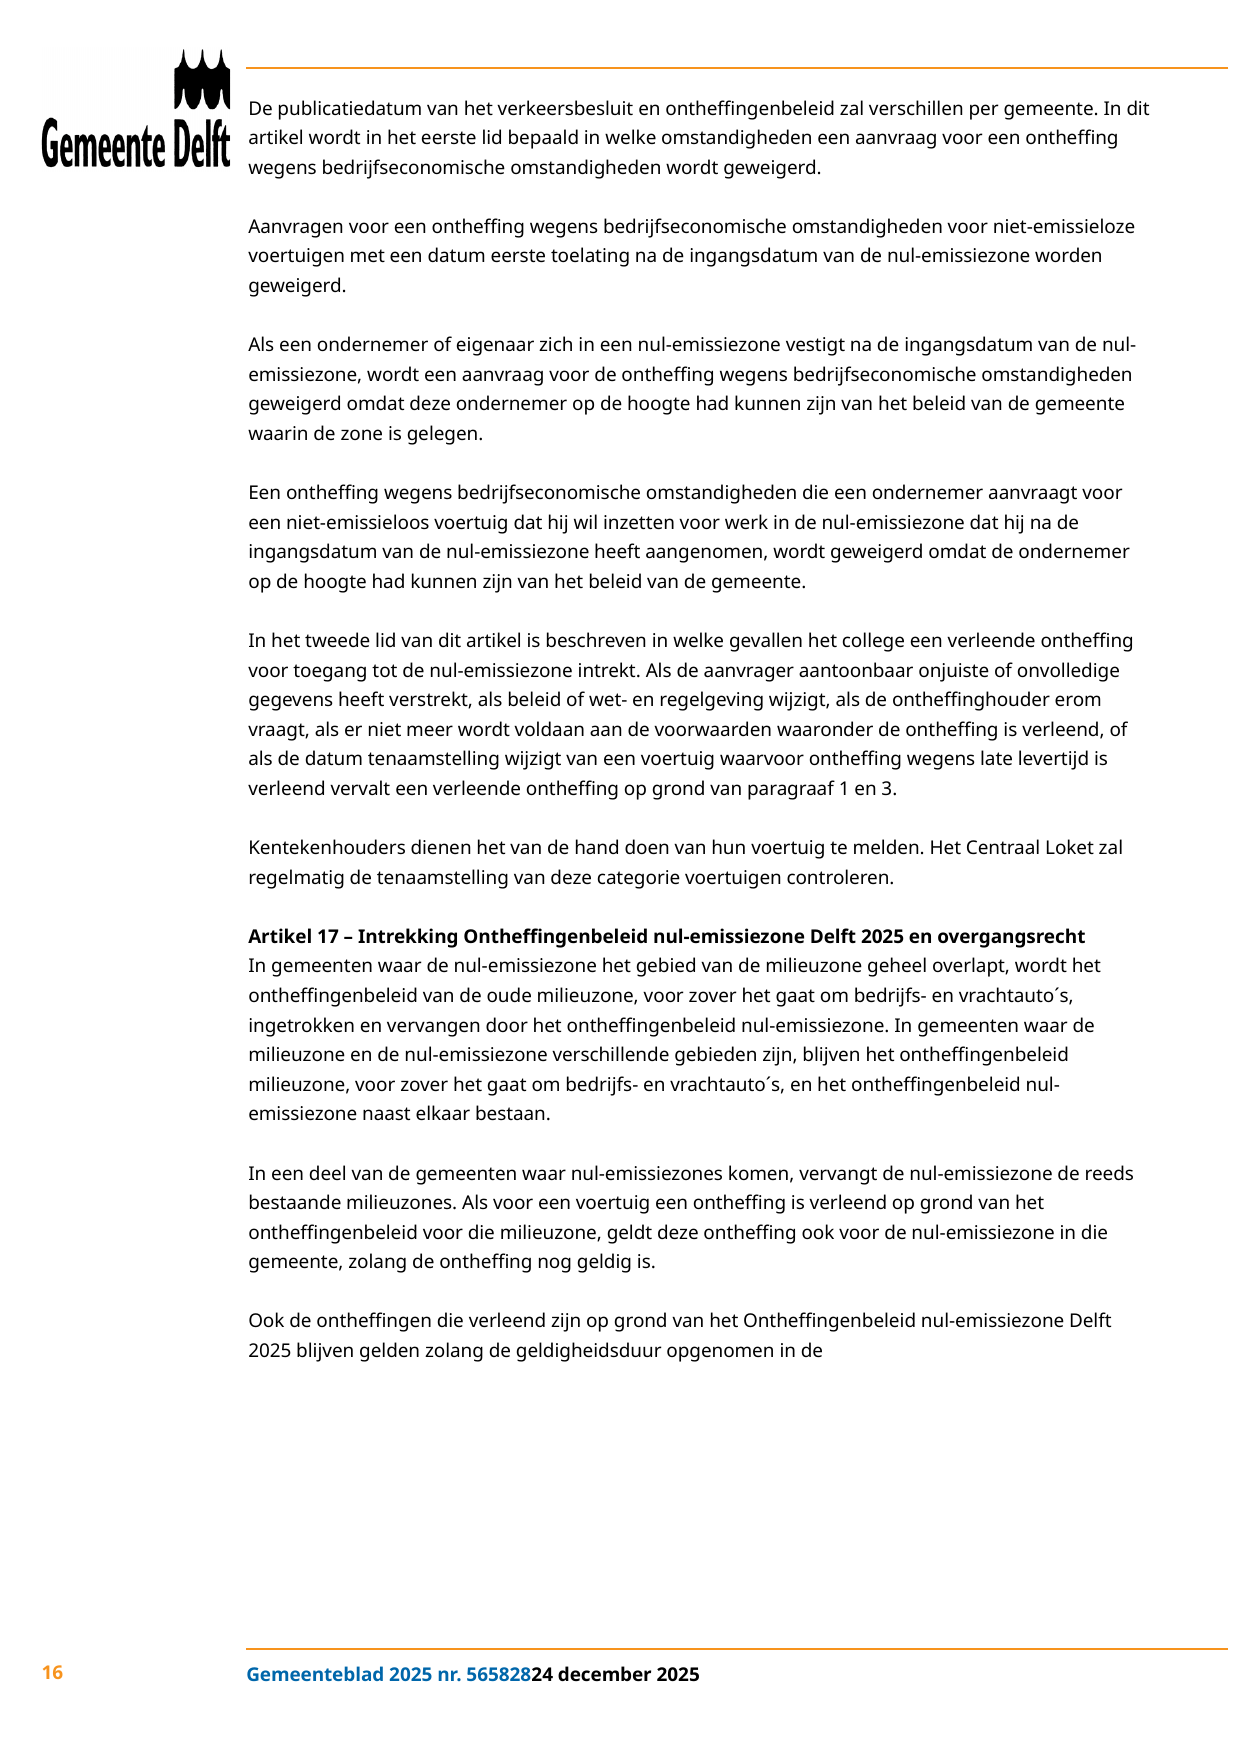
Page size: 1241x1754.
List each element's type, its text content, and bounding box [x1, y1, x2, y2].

text Ook de ontheffingen die verleend zijn op grond van het Ontheffingenbeleid nul-emissiezone Delft 2025 blijven gelden zolang de geldigheidsduur opgenomen in de [248, 1308, 1152, 1363]
text Als een ondernemer of eigenaar zich in een nul-emissiezone vestigt na de ingangsdatum van de nul-emissiezone, wordt een aanvraag voor de ontheffing wegens bedrijfseconomische omstandigheden geweigerd omdat deze ondernemer op de hoogte had kunnen zijn van het beleid van de gemeente waarin de zone is gelegen. [248, 331, 1152, 446]
text In een deel van de gemeenten waar nul-emissiezones komen, vervangt de nul-emissiezone de reeds bestaande milieuzones. Als voor een voertuig een ontheffing is verleend op grond van het ontheffingenbeleid voor die milieuzone, geldt deze ontheffing ook voor de nul-emissiezone in die gemeente, zolang de ontheffing nog geldig is. [248, 1160, 1152, 1274]
text In het tweede lid van dit artikel is beschreven in welke gevallen het college een verleende ontheffing voor toegang tot de nul-emissiezone intrekt. Als de aanvrager aantoonbaar onjuiste of onvolledige gegevens heeft verstrekt, als beleid of wet- en regelgeving wijzigt, als de ontheffinghouder erom vraagt, als er niet meer wordt voldaan aan de voorwaarden waaronder de ontheffing is verleend, of als de datum tenaamstelling wijzigt van een voertuig waarvoor ontheffing wegens late levertijd is verleend vervalt een verleende ontheffing op grond van paragraaf 1 en 3. [248, 627, 1152, 801]
text Een ontheffing wegens bedrijfseconomische omstandigheden die een ondernemer aanvraagt voor een niet-emissieloos voertuig dat hij wil inzetten voor werk in de nul-emissiezone dat hij na de ingangsdatum van de nul-emissiezone heeft aangenomen, wordt geweigerd omdat de ondernemer op de hoogte had kunnen zijn van het beleid van de gemeente. [248, 479, 1152, 594]
text De publicatiedatum van het verkeersbesluit en ontheffingenbeleid zal verschillen per gemeente. In dit artikel wordt in het eerste lid bepaald in welke omstandigheden een aanvraag voor een ontheffing wegens bedrijfseconomische omstandigheden wordt geweigerd. [248, 95, 1152, 180]
text Kentekenhouders dienen het van de hand doen van hun voertuig te melden. Het Centraal Loket zal regelmatig de tenaamstelling van deze categorie voertuigen controleren. [248, 834, 1152, 890]
text In gemeenten waar de nul-emissiezone het gebied van de milieuzone geheel overlapt, wordt het ontheffingenbeleid van de oude milieuzone, voor zover het gaat om bedrijfs- en vrachtauto´s, ingetrokken en vervangen door het ontheffingenbeleid nul-emissiezone. In gemeenten waar de milieuzone en de nul-emissiezone verschillende gebieden zijn, blijven het ontheffingenbeleid milieuzone, voor zover het gaat om bedrijfs- en vrachtauto´s, en het ontheffingenbeleid nul-emissiezone naast elkaar bestaan. [248, 953, 1152, 1126]
text Aanvragen voor een ontheffing wegens bedrijfseconomische omstandigheden voor niet-emissieloze voertuigen met een datum eerste toelating na de ingangsdatum van de nul-emissiezone worden geweigerd. [248, 213, 1152, 298]
text Artikel 17 – Intrekking Ontheffingenbeleid nul-emissiezone Delft 2025 en overgangsrecht [248, 923, 1152, 949]
picture [41, 47, 231, 172]
